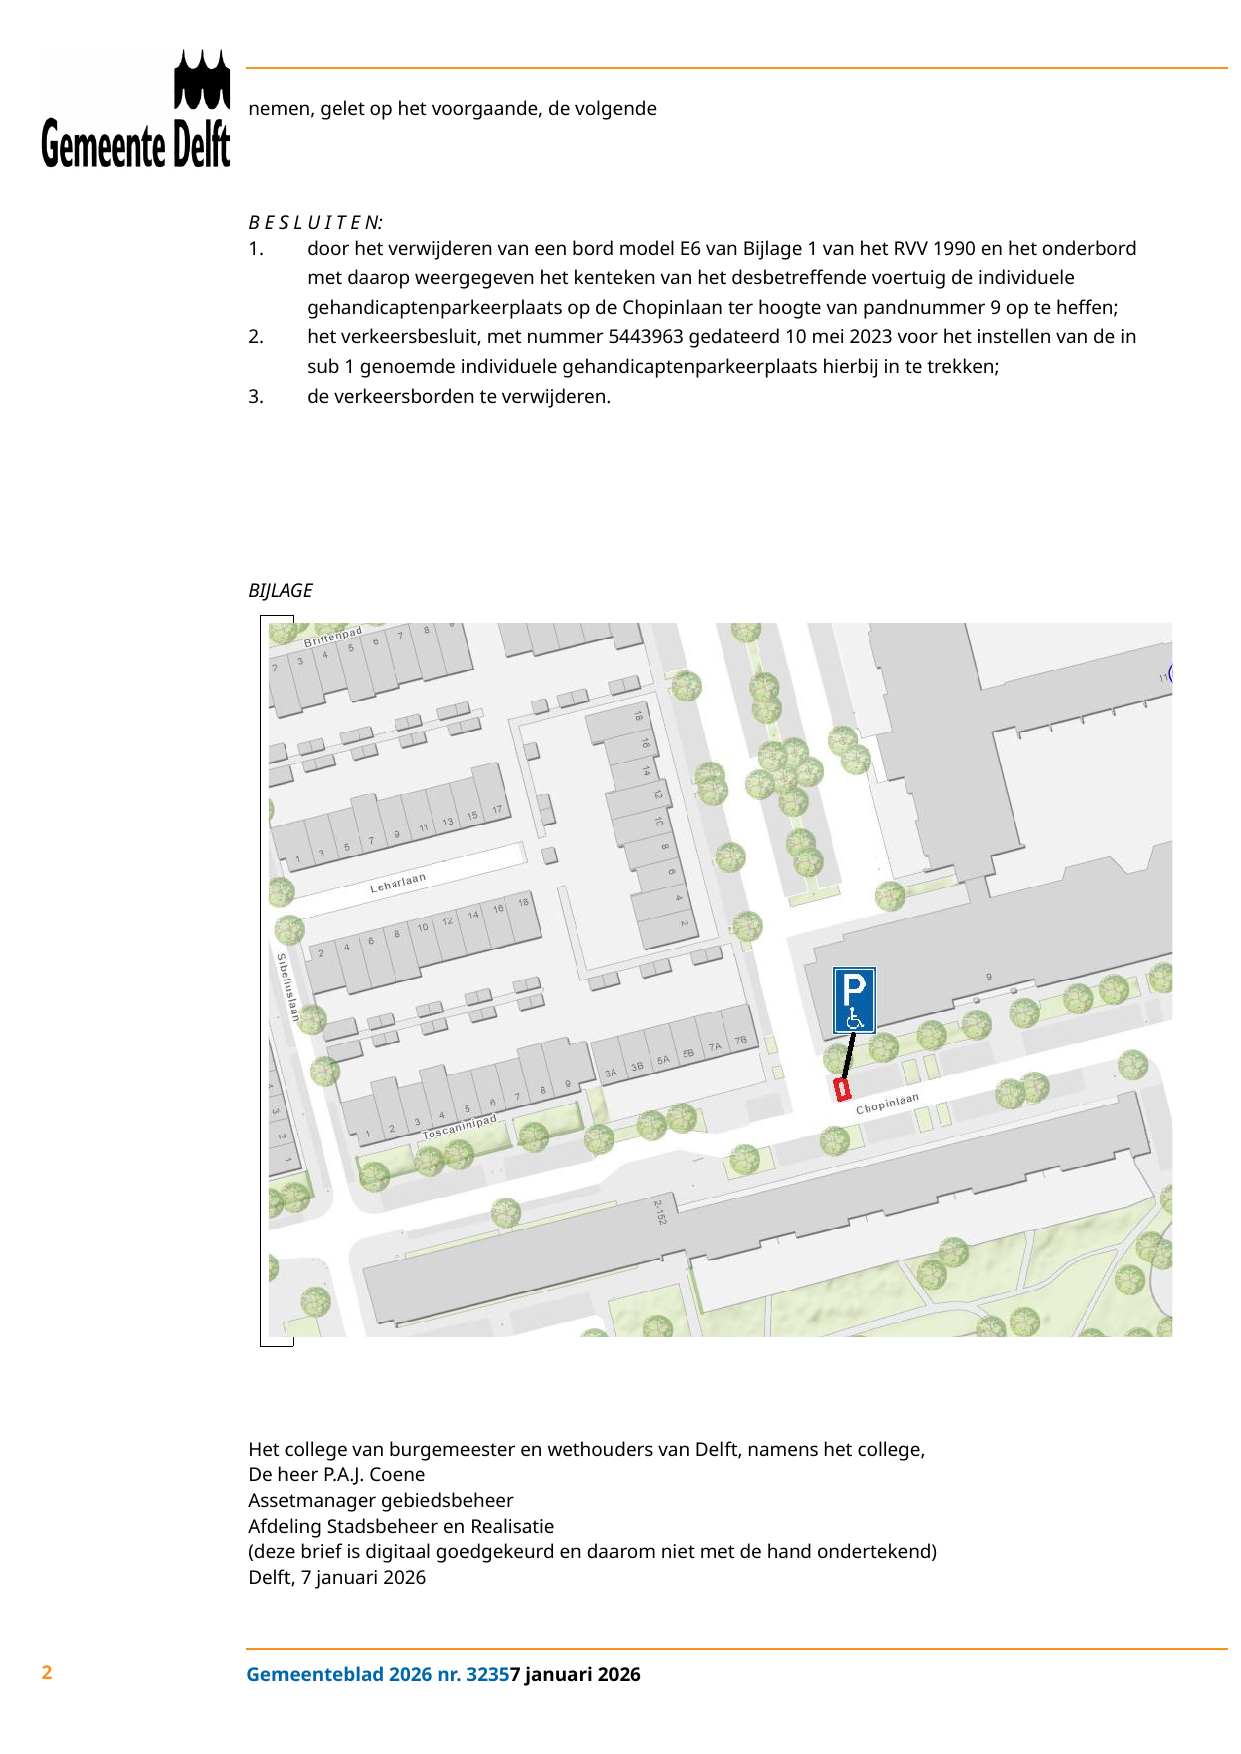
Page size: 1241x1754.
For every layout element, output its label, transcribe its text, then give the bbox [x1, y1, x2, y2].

text De heer P.A.J. Coene [248, 1462, 1152, 1487]
list de verkeersborden te verwijderen. [248, 383, 1152, 408]
text Afdeling Stadsbeheer en Realisatie [248, 1513, 1152, 1539]
picture [268, 623, 1173, 1337]
picture [41, 47, 231, 172]
text Delft, 7 januari 2026 [248, 1564, 1152, 1590]
list door het verwijderen van een bord model E6 van Bijlage 1 van het RVV 1990 en het onderbord met daarop weergegeven het kenteken van het desbetreffende voertuig de individuele gehandicaptenparkeerplaats op de Chopinlaan ter hoogte van pandnummer 9 op te heffen; [248, 235, 1152, 320]
text Het college van burgemeester en wethouders van Delft, namens het college, [248, 1436, 1152, 1462]
text (deze brief is digitaal goedgekeurd en daarom niet met de hand ondertekend) [248, 1539, 1152, 1564]
text Assetmanager gebiedsbeheer [248, 1487, 1152, 1513]
text B E S L U I T E N: [248, 209, 1152, 235]
list het verkeersbesluit, met nummer 5443963 gedateerd 10 mei 2023 voor het instellen van de in sub 1 genoemde individuele gehandicaptenparkeerplaats hierbij in te trekken; [248, 324, 1152, 379]
text BIJLAGE [248, 577, 1152, 603]
text nemen, gelet op het voorgaande, de volgende [248, 95, 1152, 121]
